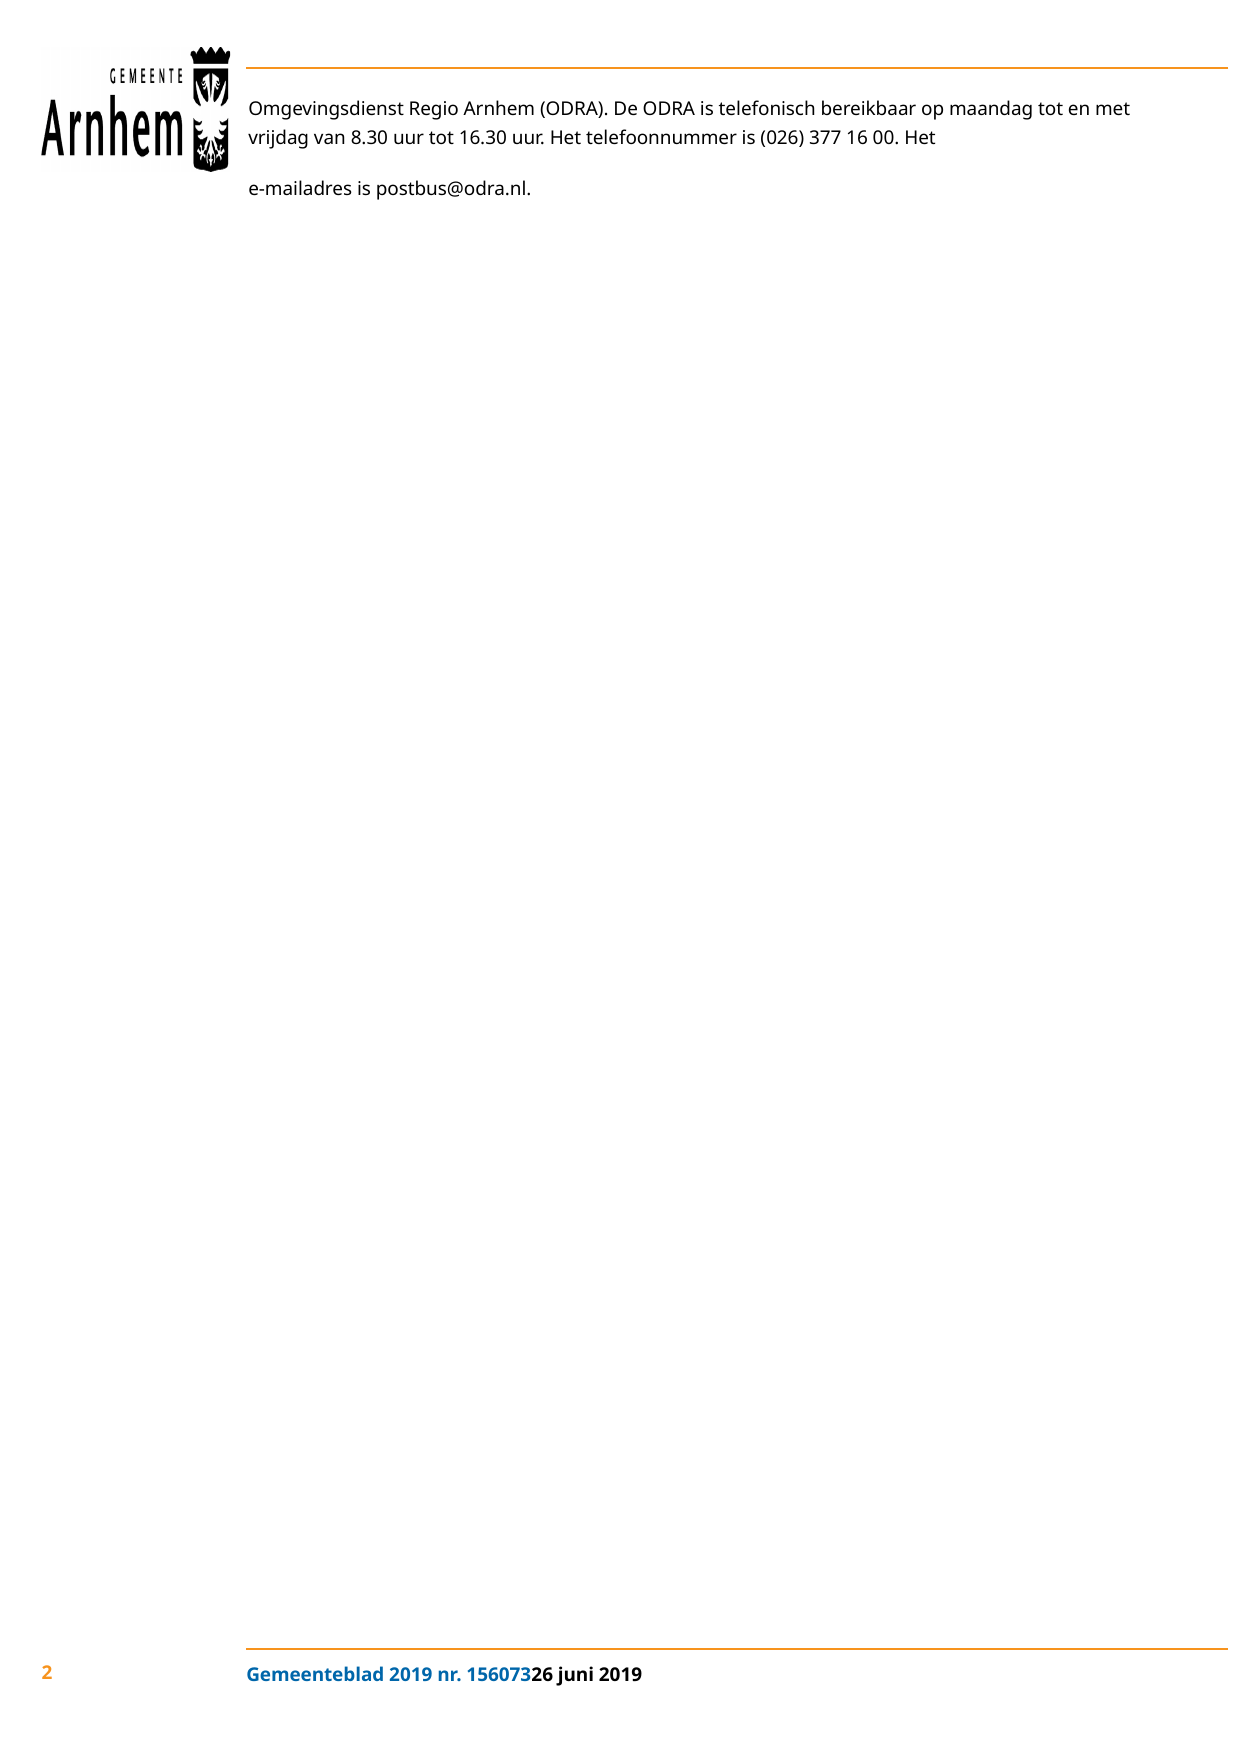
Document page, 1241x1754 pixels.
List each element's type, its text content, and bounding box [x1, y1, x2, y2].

picture [41, 47, 231, 172]
text Omgevingsdienst Regio Arnhem (ODRA). De ODRA is telefonisch bereikbaar op maandag tot en met vrijdag van 8.30 uur tot 16.30 uur. Het telefoonnummer is (026) 377 16 00. Het [248, 95, 1152, 150]
text e-mailadres is postbus@odra.nl. [248, 175, 1152, 201]
